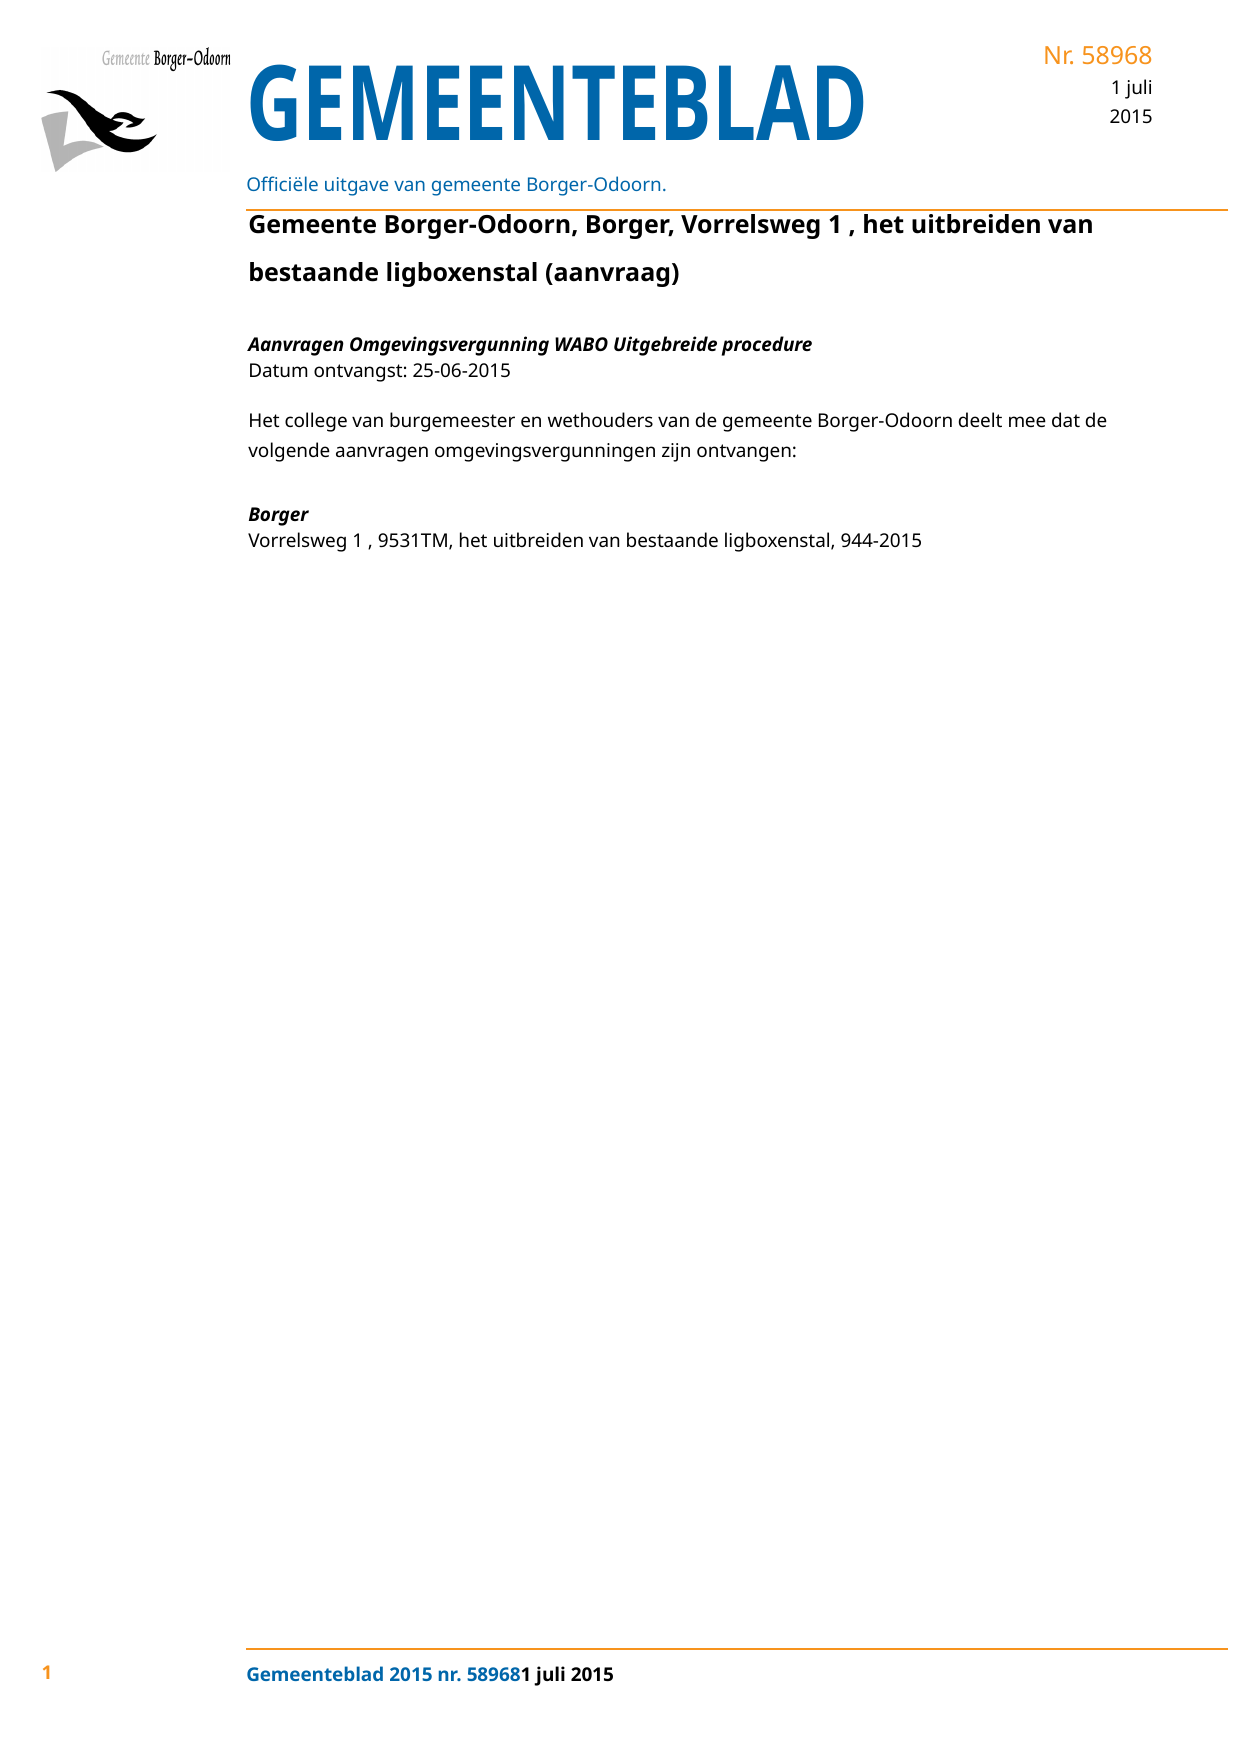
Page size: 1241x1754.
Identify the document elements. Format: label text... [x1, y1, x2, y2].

text Borger [248, 501, 1152, 527]
picture [41, 47, 231, 172]
text Datum ontvangst: 25-06-2015 [248, 357, 1152, 383]
text Aanvragen Omgevingsvergunning WABO Uitgebreide procedure [248, 331, 1152, 357]
text Vorrelsweg 1 , 9531TM, het uitbreiden van bestaande ligboxenstal, 944-2015 [248, 527, 1152, 553]
text Gemeente Borger-Odoorn, Borger, Vorrelsweg 1 , het uitbreiden van bestaande ligboxenstal (aanvraag) [248, 211, 1152, 288]
text Het college van burgemeester en wethouders van de gemeente Borger-Odoorn deelt mee dat de volgende aanvragen omgevingsvergunningen zijn ontvangen: [248, 408, 1152, 463]
